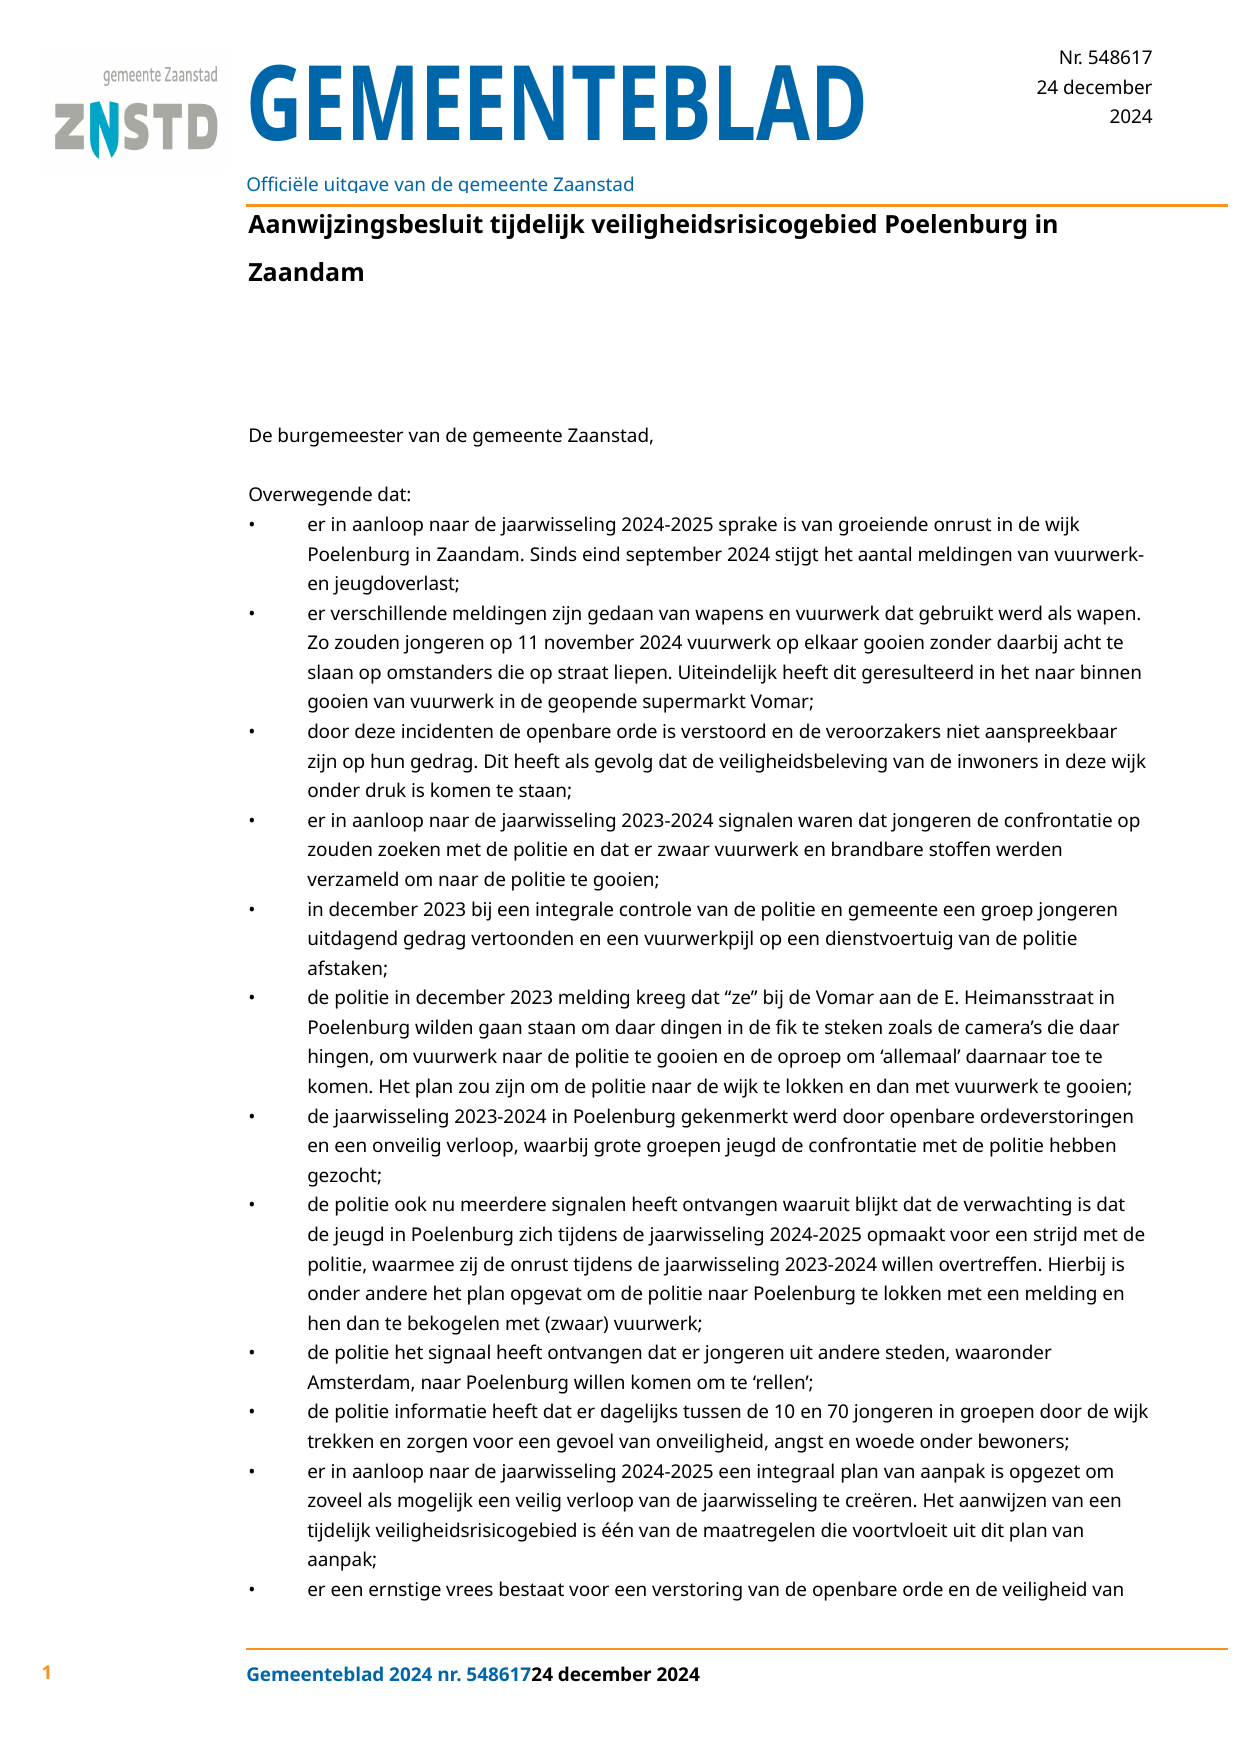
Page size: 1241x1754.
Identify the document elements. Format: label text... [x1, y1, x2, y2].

list in december 2023 bij een integrale controle van de politie en gemeente een groep jongeren uitdagend gedrag vertoonden en een vuurwerkpijl op een dienstvoertuig van de politie afstaken; [248, 896, 1152, 981]
text De burgemeester van de gemeente Zaanstad, [248, 422, 1152, 448]
list de politie het signaal heeft ontvangen dat er jongeren uit andere steden, waaronder Amsterdam, naar Poelenburg willen komen om te ‘rellen’; [248, 1339, 1152, 1395]
list er in aanloop naar de jaarwisseling 2023-2024 signalen waren dat jongeren de confrontatie op zouden zoeken met de politie en dat er zwaar vuurwerk en brandbare stoffen werden verzameld om naar de politie te gooien; [248, 807, 1152, 892]
list er in aanloop naar de jaarwisseling 2024-2025 een integraal plan van aanpak is opgezet om zoveel als mogelijk een veilig verloop van de jaarwisseling te creëren. Het aanwijzen van een tijdelijk veiligheidsrisicogebied is één van de maatregelen die voortvloeit uit dit plan van aanpak; [248, 1458, 1152, 1572]
list er verschillende meldingen zijn gedaan van wapens en vuurwerk dat gebruikt werd als wapen. Zo zouden jongeren op 11 november 2024 vuurwerk op elkaar gooien zonder daarbij acht te slaan op omstanders die op straat liepen. Uiteindelijk heeft dit geresulteerd in het naar binnen gooien van vuurwerk in de geopende supermarkt Vomar; [248, 600, 1152, 714]
picture [41, 47, 231, 172]
list de politie in december 2023 melding kreeg dat “ze” bij de Vomar aan de E. Heimansstraat in Poelenburg wilden gaan staan om daar dingen in de fik te steken zoals de camera’s die daar hingen, om vuurwerk naar de politie te gooien en de oproep om ‘allemaal’ daarnaar toe te komen. Het plan zou zijn om de politie naar de wijk te lokken en dan met vuurwerk te gooien; [248, 984, 1152, 1099]
list er in aanloop naar de jaarwisseling 2024-2025 sprake is van groeiende onrust in de wijk Poelenburg in Zaandam. Sinds eind september 2024 stijgt het aantal meldingen van vuurwerk- en jeugdoverlast; [248, 511, 1152, 596]
list de politie informatie heeft dat er dagelijks tussen de 10 en 70 jongeren in groepen door de wijk trekken en zorgen voor een gevoel van onveiligheid, angst en woede onder bewoners; [248, 1399, 1152, 1454]
list er een ernstige vrees bestaat voor een verstoring van de openbare orde en de veiligheid van [248, 1576, 1152, 1602]
list de jaarwisseling 2023-2024 in Poelenburg gekenmerkt werd door openbare ordeverstoringen en een onveilig verloop, waarbij grote groepen jeugd de confrontatie met de politie hebben gezocht; [248, 1103, 1152, 1188]
list de politie ook nu meerdere signalen heeft ontvangen waaruit blijkt dat de verwachting is dat de jeugd in Poelenburg zich tijdens de jaarwisseling 2024-2025 opmaakt voor een strijd met de politie, waarmee zij de onrust tijdens de jaarwisseling 2023-2024 willen overtreffen. Hierbij is onder andere het plan opgevat om de politie naar Poelenburg te lokken met een melding en hen dan te bekogelen met (zwaar) vuurwerk; [248, 1192, 1152, 1336]
text Aanwijzingsbesluit tijdelijk veiligheidsrisicogebied Poelenburg in Zaandam [248, 207, 1152, 288]
text Overwegende dat: [248, 482, 1152, 507]
list door deze incidenten de openbare orde is verstoord en de veroorzakers niet aanspreekbaar zijn op hun gedrag. Dit heeft als gevolg dat de veiligheidsbeleving van de inwoners in deze wijk onder druk is komen te staan; [248, 718, 1152, 803]
